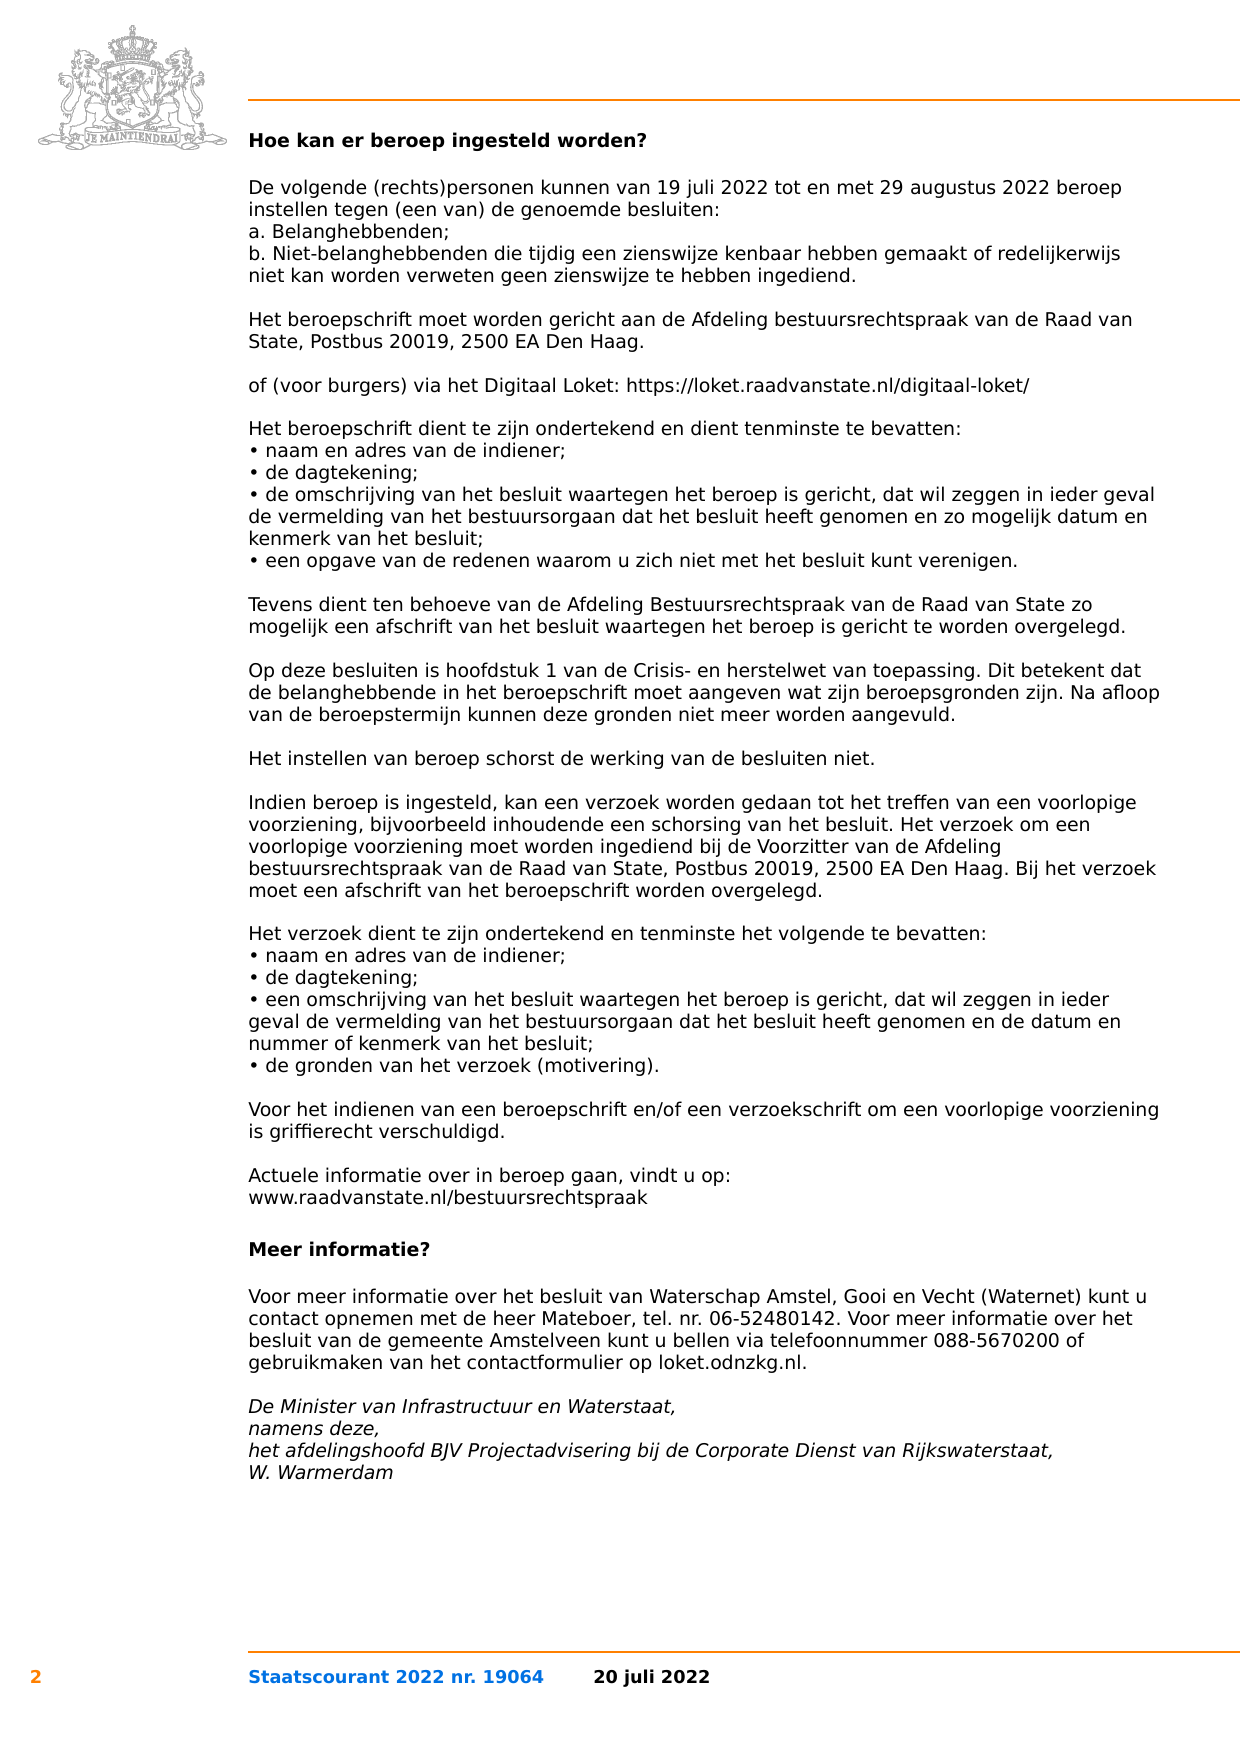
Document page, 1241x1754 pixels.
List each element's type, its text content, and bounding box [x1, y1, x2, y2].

text b. Niet-belanghebbenden die tijdig een zienswijze kenbaar hebben gemaakt of redelijkerwijs niet kan worden verweten geen zienswijze te hebben ingediend. [248, 243, 1163, 287]
text • de omschrijving van het besluit waartegen het beroep is gericht, dat wil zeggen in ieder geval de vermelding van het bestuursorgaan dat het besluit heeft genomen en zo mogelijk datum en kenmerk van het besluit; [248, 484, 1163, 550]
text www.raadvanstate.nl/bestuursrechtspraak [248, 1187, 1163, 1209]
text Op deze besluiten is hoofdstuk 1 van de Crisis- en herstelwet van toepassing. Dit betekent dat de belanghebbende in het beroepschrift moet aangeven wat zijn beroepsgronden zijn. Na afloop van de beroepstermijn kunnen deze gronden niet meer worden aangevuld. [248, 660, 1163, 726]
text Het beroepschrift moet worden gericht aan de Afdeling bestuursrechtspraak van de Raad van State, Postbus 20019, 2500 EA Den Haag. [248, 309, 1163, 353]
text Het verzoek dient te zijn ondertekend en tenminste het volgende te bevatten: [248, 923, 1163, 945]
text • een opgave van de redenen waarom u zich niet met het besluit kunt verenigen. [248, 550, 1163, 572]
text • naam en adres van de indiener; [248, 945, 1163, 967]
text • naam en adres van de indiener; [248, 440, 1163, 462]
text De Minister van Infrastructuur en Waterstaat, namens deze, het afdelingshoofd BJV Projectadvisering bij de Corporate Dienst van Rijkswaterstaat, W. Warmerdam [248, 1396, 1163, 1483]
text Voor meer informatie over het besluit van Waterschap Amstel, Gooi en Vecht (Waternet) kunt u contact opnemen met de heer Mateboer, tel. nr. 06-52480142. Voor meer informatie over het besluit van de gemeente Amstelveen kunt u bellen via telefoonnummer 088-5670200 of gebruikmaken van het contactformulier op loket.odnzkg.nl. [248, 1286, 1163, 1374]
text Het instellen van beroep schorst de werking van de besluiten niet. [248, 748, 1163, 770]
text • de dagtekening; [248, 967, 1163, 989]
text • een omschrijving van het besluit waartegen het beroep is gericht, dat wil zeggen in ieder geval de vermelding van het bestuursorgaan dat het besluit heeft genomen en de datum en nummer of kenmerk van het besluit; [248, 989, 1163, 1055]
text • de gronden van het verzoek (motivering). [248, 1055, 1163, 1077]
text Voor het indienen van een beroepschrift en/of een verzoekschrift om een voorlopige voorziening is griffierecht verschuldigd. [248, 1099, 1163, 1143]
subtitle Hoe kan er beroep ingesteld worden? [248, 130, 1163, 152]
text of (voor burgers) via het Digitaal Loket: https://loket.raadvanstate.nl/digitaal-loket/ [248, 374, 1163, 396]
subtitle Meer informatie? [248, 1239, 1163, 1261]
text De volgende (rechts)personen kunnen van 19 juli 2022 tot en met 29 augustus 2022 beroep instellen tegen (een van) de genoemde besluiten: [248, 177, 1163, 221]
text a. Belanghebbenden; [248, 221, 1163, 243]
text Indien beroep is ingesteld, kan een verzoek worden gedaan tot het treffen van een voorlopige voorziening, bijvoorbeeld inhoudende een schorsing van het besluit. Het verzoek om een voorlopige voorziening moet worden ingediend bij de Voorzitter van de Afdeling bestuursrechtspraak van de Raad van State, Postbus 20019, 2500 EA Den Haag. Bij het verzoek moet een afschrift van het beroepschrift worden overgelegd. [248, 792, 1163, 901]
text Tevens dient ten behoeve van de Afdeling Bestuursrechtspraak van de Raad van State zo mogelijk een afschrift van het besluit waartegen het beroep is gericht te worden overgelegd. [248, 594, 1163, 638]
text Het beroepschrift dient te zijn ondertekend en dient tenminste te bevatten: [248, 418, 1163, 440]
text • de dagtekening; [248, 462, 1163, 484]
text Actuele informatie over in beroep gaan, vindt u op: [248, 1165, 1163, 1187]
picture [38, 25, 227, 150]
